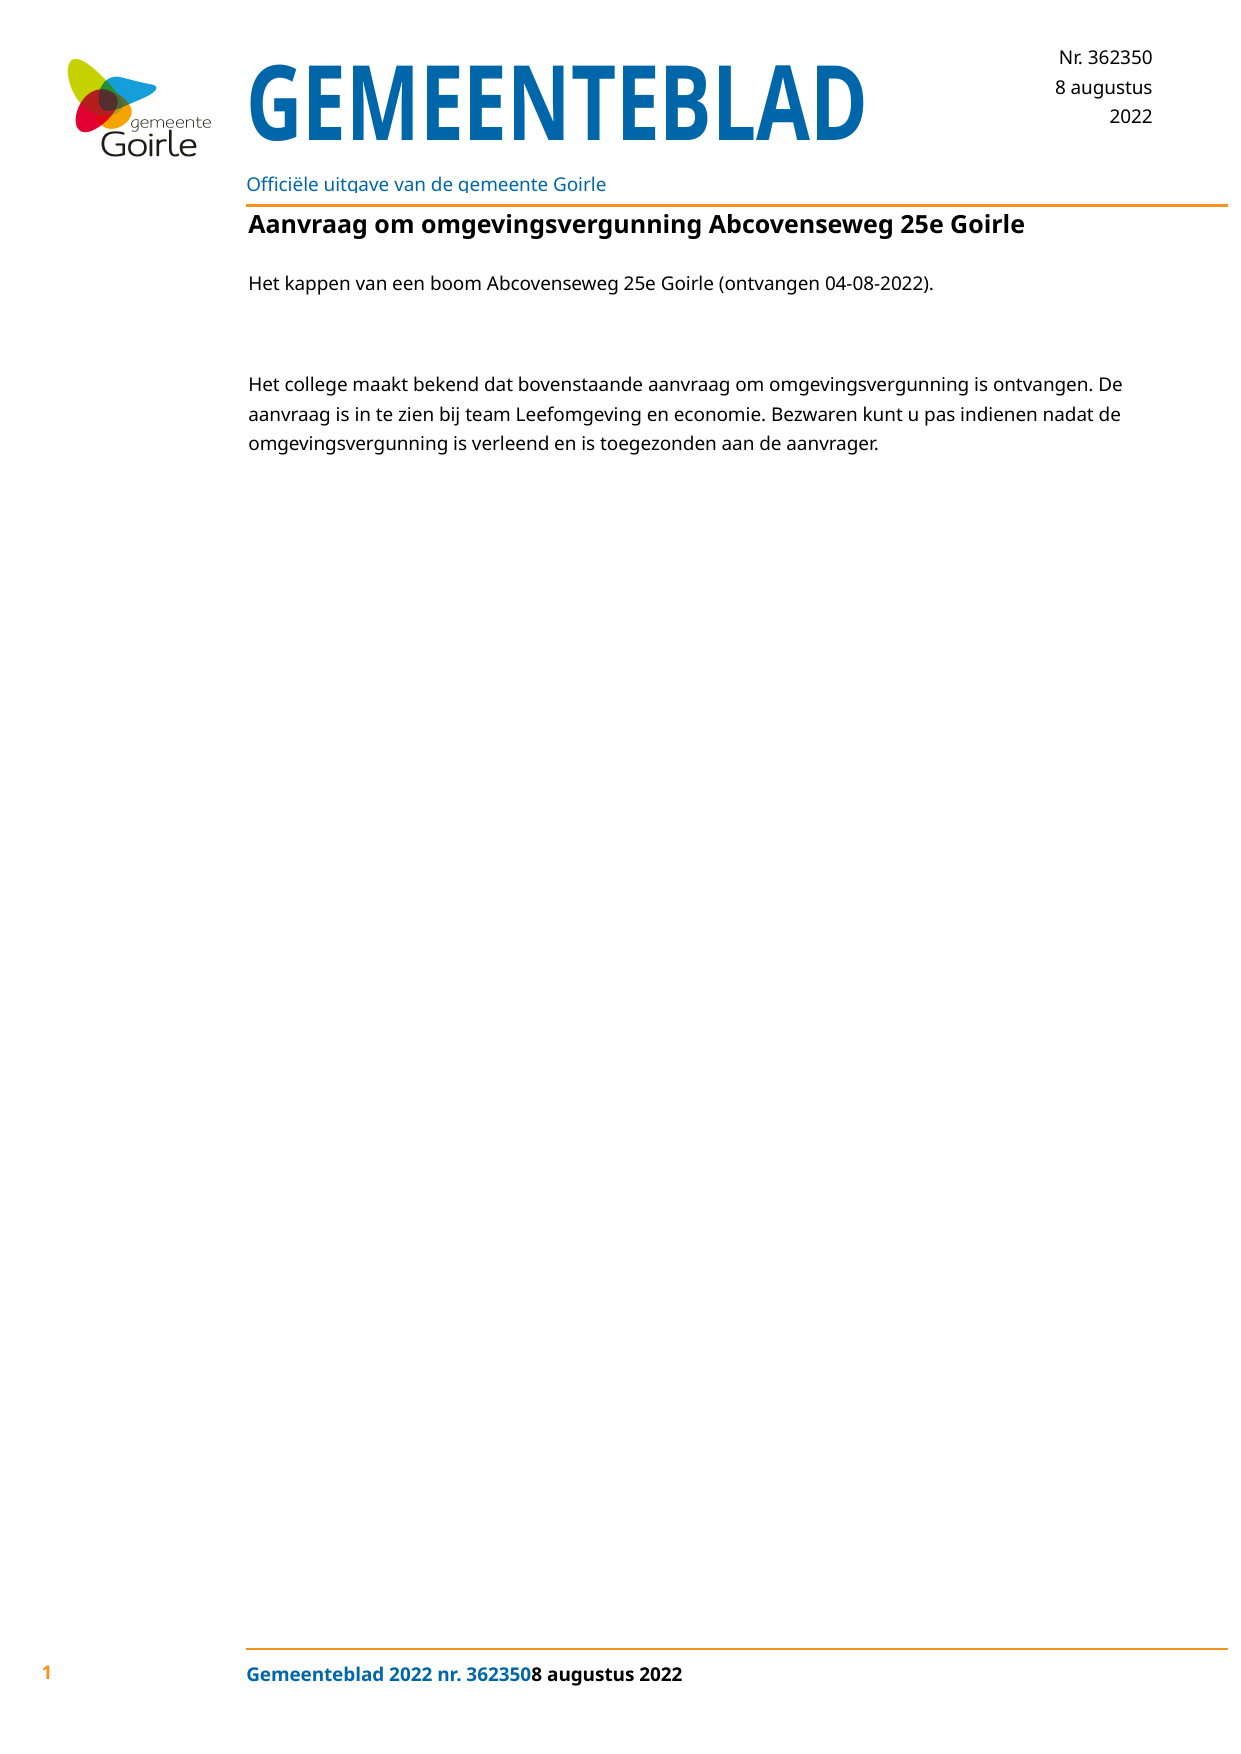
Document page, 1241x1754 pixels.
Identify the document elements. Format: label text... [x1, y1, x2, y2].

text Aanvraag om omgevingsvergunning Abcovenseweg 25e Goirle [248, 207, 1152, 241]
picture [41, 47, 231, 172]
text Het kappen van een boom Abcovenseweg 25e Goirle (ontvangen 04-08-2022). [248, 270, 1152, 296]
text Het college maakt bekend dat bovenstaande aanvraag om omgevingsvergunning is ontvangen. De aanvraag is in te zien bij team Leefomgeving en economie. Bezwaren kunt u pas indienen nadat de omgevingsvergunning is verleend en is toegezonden aan de aanvrager. [248, 371, 1152, 456]
